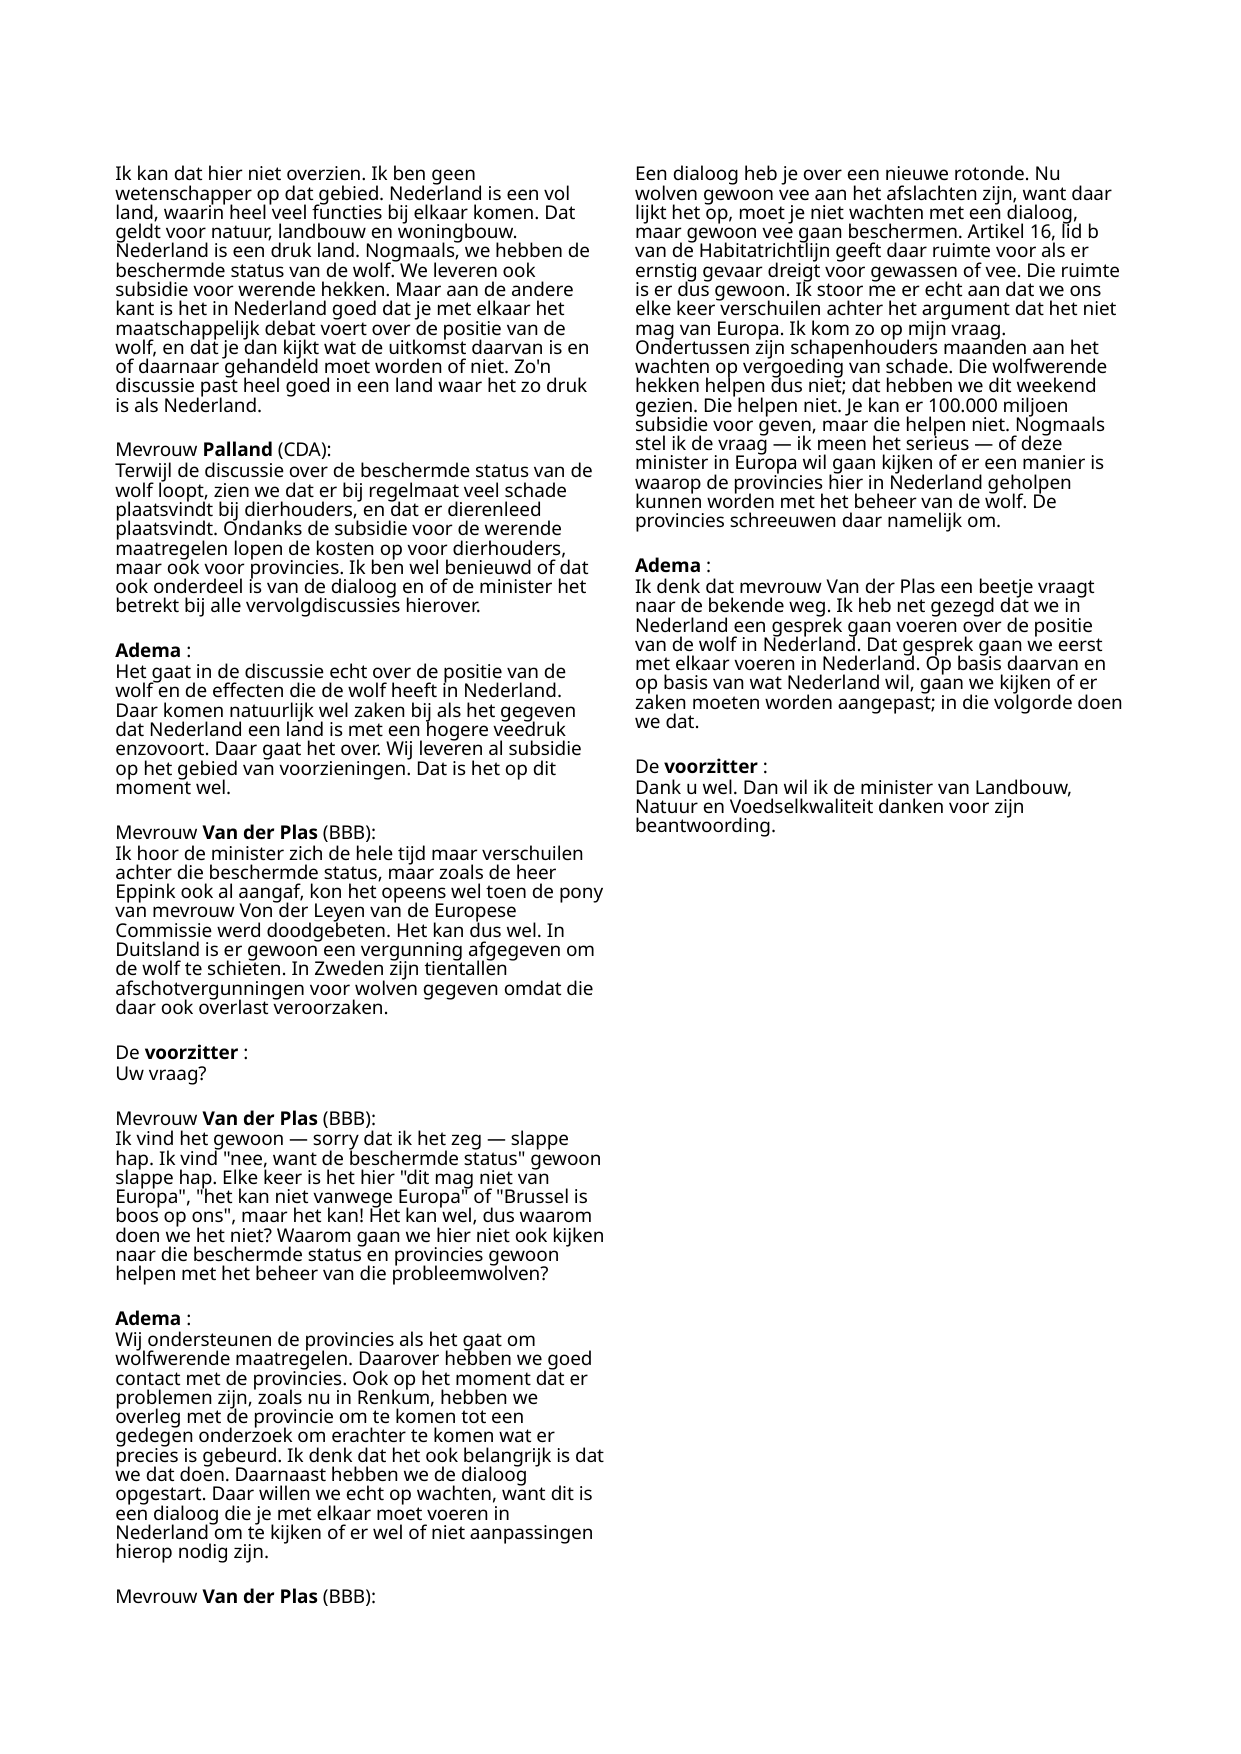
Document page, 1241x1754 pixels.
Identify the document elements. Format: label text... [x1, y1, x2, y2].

text Adema : [115, 637, 605, 663]
text Ik hoor de minister zich de hele tijd maar verschuilen achter die beschermde status, maar zoals de heer Eppink ook al aangaf, kon het opeens wel toen de pony van mevrouw Von der Leyen van de Europese Commissie werd doodgebeten. Het kan dus wel. In Duitsland is er gewoon een vergunning afgegeven om de wolf te schieten. In Zweden zijn tientallen afschotvergunningen voor wolven gegeven omdat die daar ook overlast veroorzaken. [115, 844, 605, 1018]
text Mevrouw Palland (CDA): [115, 437, 605, 462]
text Ik vind het gewoon — sorry dat ik het zeg — slappe hap. Ik vind "nee, want de beschermde status" gewoon slappe hap. Elke keer is het hier "dit mag niet van Europa", "het kan niet vanwege Europa" of "Brussel is boos op ons", maar het kan! Het kan wel, dus waarom doen we het niet? Waarom gaan we hier niet ook kijken naar die beschermde status en provincies gewoon helpen met het beheer van die probleemwolven? [115, 1130, 605, 1284]
text Het gaat in de discussie echt over de positie van de wolf en de effecten die de wolf heeft in Nederland. Daar komen natuurlijk wel zaken bij als het gegeven dat Nederland een land is met een hogere veedruk enzovoort. Daar gaat het over. Wij leveren al subsidie op het gebied van voorzieningen. Dat is het op dit moment wel. [115, 663, 605, 798]
text Mevrouw Van der Plas (BBB): [115, 1583, 605, 1609]
text De voorzitter : [635, 753, 1125, 779]
text Adema : [635, 552, 1125, 578]
text Uw vraag? [115, 1064, 605, 1084]
text Terwijl de discussie over de beschermde status van de wolf loopt, zien we dat er bij regelmaat veel schade plaatsvindt bij dierhouders, en dat er dierenleed plaatsvindt. Ondanks de subsidie voor de werende maatregelen lopen de kosten op voor dierhouders, maar ook voor provincies. Ik ben wel benieuwd of dat ook onderdeel is van de dialoog en of de minister het betrekt bij alle vervolgdiscussies hierover. [115, 462, 605, 617]
text Ik kan dat hier niet overzien. Ik ben geen wetenschapper op dat gebied. Nederland is een vol land, waarin heel veel functies bij elkaar komen. Dat geldt voor natuur, landbouw en woningbouw. Nederland is een druk land. Nogmaals, we hebben de beschermde status van de wolf. We leveren ook subsidie voor werende hekken. Maar aan de andere kant is het in Nederland goed dat je met elkaar het maatschappelijk debat voert over de positie van de wolf, en dat je dan kijkt wat de uitkomst daarvan is en of daarnaar gehandeld moet worden of niet. Zo'n discussie past heel goed in een land waar het zo druk is als Nederland. [115, 165, 605, 416]
text Mevrouw Van der Plas (BBB): [115, 819, 605, 844]
text Dank u wel. Dan wil ik de minister van Landbouw, Natuur en Voedselkwaliteit danken voor zijn beantwoording. [635, 779, 1125, 837]
text Ik denk dat mevrouw Van der Plas een beetje vraagt naar de bekende weg. Ik heb net gezegd dat we in Nederland een gesprek gaan voeren over de positie van de wolf in Nederland. Dat gesprek gaan we eerst met elkaar voeren in Nederland. Op basis daarvan en op basis van wat Nederland wil, gaan we kijken of er zaken moeten worden aangepast; in die volgorde doen we dat. [635, 578, 1125, 732]
text De voorzitter : [115, 1039, 605, 1064]
text Een dialoog heb je over een nieuwe rotonde. Nu wolven gewoon vee aan het afslachten zijn, want daar lijkt het op, moet je niet wachten met een dialoog, maar gewoon vee gaan beschermen. Artikel 16, lid b van de Habitatrichtlijn geeft daar ruimte voor als er ernstig gevaar dreigt voor gewassen of vee. Die ruimte is er dus gewoon. Ik stoor me er echt aan dat we ons elke keer verschuilen achter het argument dat het niet mag van Europa. Ik kom zo op mijn vraag. Ondertussen zijn schapenhouders maanden aan het wachten op vergoeding van schade. Die wolfwerende hekken helpen dus niet; dat hebben we dit weekend gezien. Die helpen niet. Je kan er 100.000 miljoen subsidie voor geven, maar die helpen niet. Nogmaals stel ik de vraag — ik meen het serieus — of deze minister in Europa wil gaan kijken of er een manier is waarop de provincies hier in Nederland geholpen kunnen worden met het beheer van de wolf. De provincies schreeuwen daar namelijk om. [635, 165, 1125, 531]
text Wij ondersteunen de provincies als het gaat om wolfwerende maatregelen. Daarover hebben we goed contact met de provincies. Ook op het moment dat er problemen zijn, zoals nu in Renkum, hebben we overleg met de provincie om te komen tot een gedegen onderzoek om erachter te komen wat er precies is gebeurd. Ik denk dat het ook belangrijk is dat we dat doen. Daarnaast hebben we de dialoog opgestart. Daar willen we echt op wachten, want dit is een dialoog die je met elkaar moet voeren in Nederland om te kijken of er wel of niet aanpassingen hierop nodig zijn. [115, 1331, 605, 1562]
text Adema : [115, 1305, 605, 1331]
text Mevrouw Van der Plas (BBB): [115, 1105, 605, 1130]
